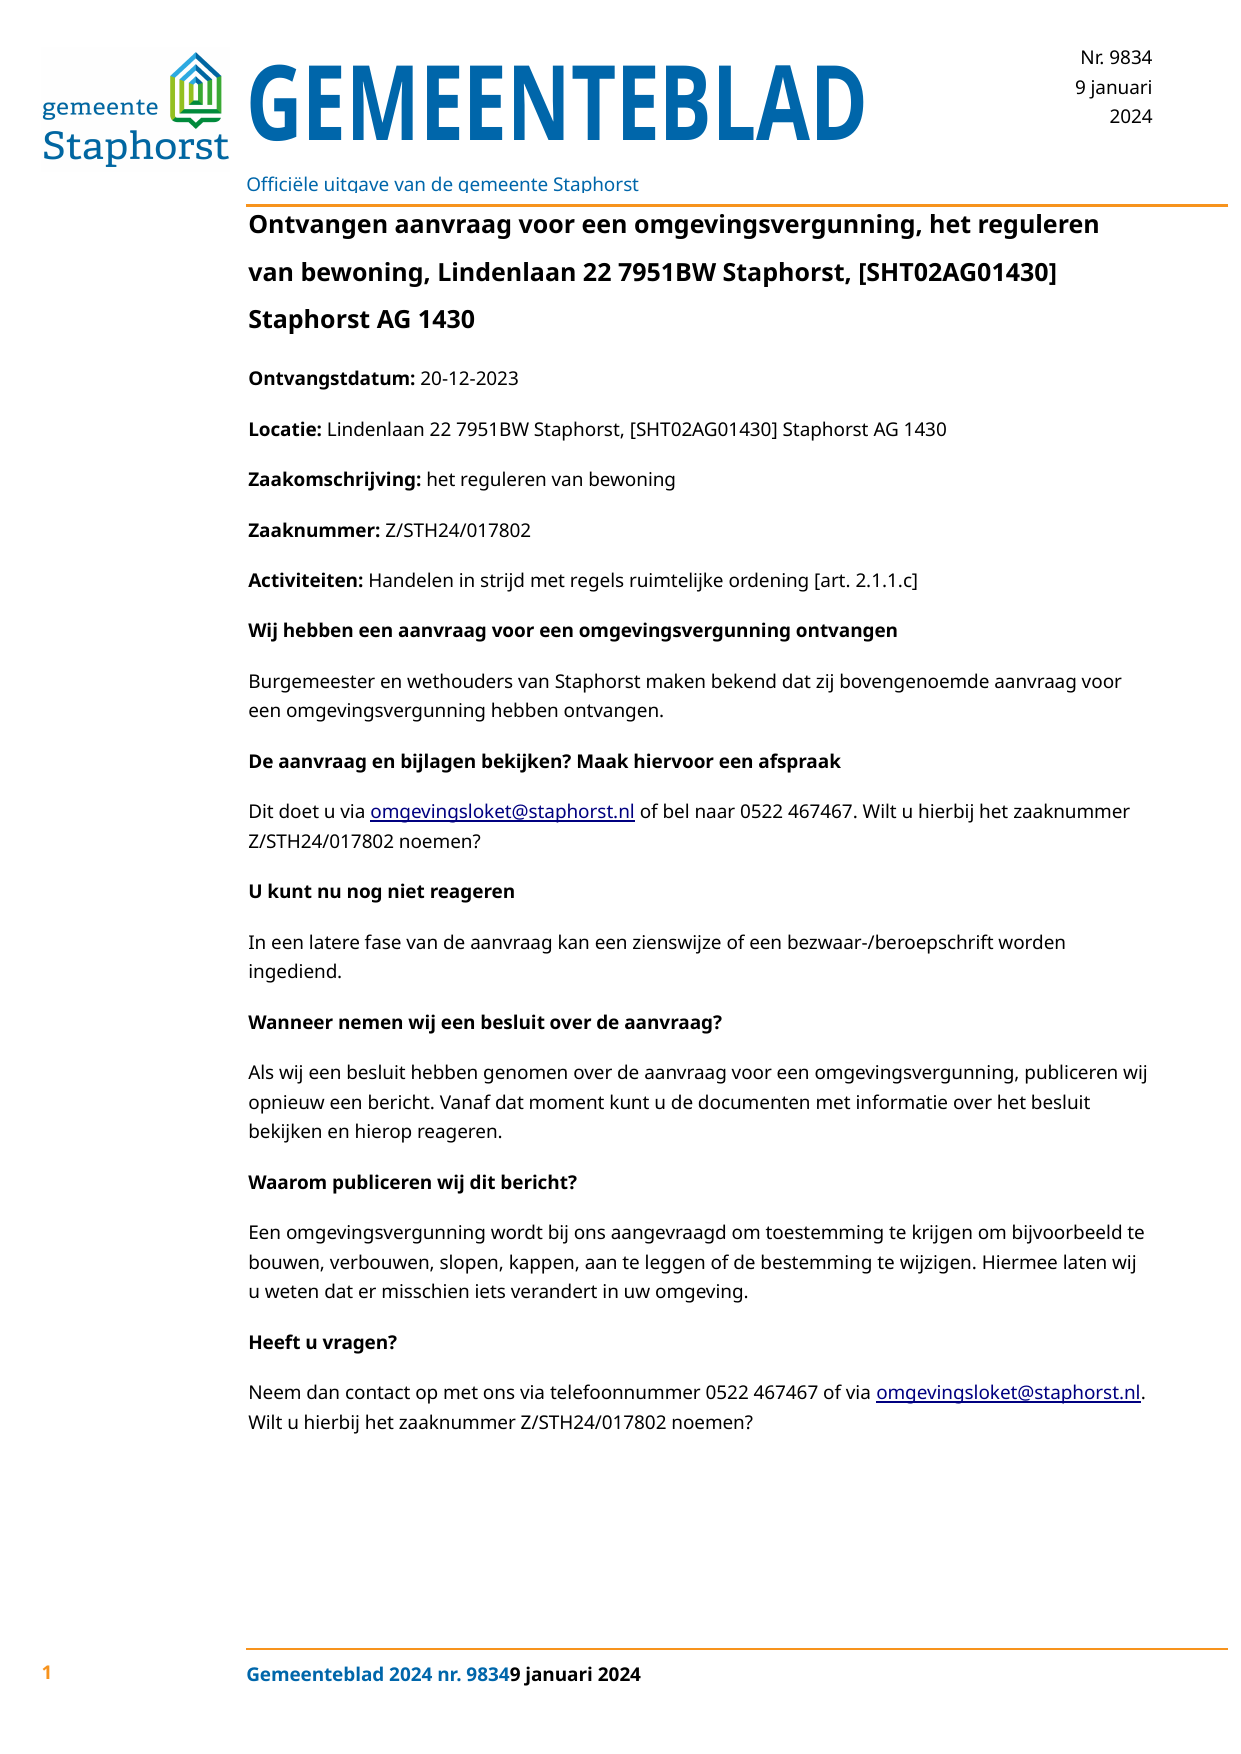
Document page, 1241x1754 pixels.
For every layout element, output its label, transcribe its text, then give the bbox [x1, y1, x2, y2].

text In een latere fase van de aanvraag kan een zienswijze of een bezwaar-/beroepschrift worden ingediend. [248, 929, 1152, 984]
text Neem dan contact op met ons via telefoonnummer 0522 467467 of via omgevingsloket@staphorst.nl. Wilt u hierbij het zaaknummer Z/STH24/017802 noemen? [248, 1379, 1152, 1434]
text De aanvraag en bijlagen bekijken? Maak hiervoor een afspraak [248, 748, 1152, 774]
text Een omgevingsvergunning wordt bij ons aangevraagd om toestemming te krijgen om bijvoorbeeld te bouwen, verbouwen, slopen, kappen, aan te leggen of de bestemming te wijzigen. Hiermee laten wij u weten dat er misschien iets verandert in uw omgeving. [248, 1219, 1152, 1304]
picture [41, 47, 231, 172]
text U kunt nu nog niet reageren [248, 878, 1152, 904]
text Heeft u vragen? [248, 1329, 1152, 1354]
text Wanneer nemen wij een besluit over de aanvraag? [248, 1009, 1152, 1034]
text Ontvangstdatum: 20-12-2023 [248, 366, 1152, 391]
text Zaakomschrijving: het reguleren van bewoning [248, 466, 1152, 492]
text Ontvangen aanvraag voor een omgevingsvergunning, het reguleren van bewoning, Lindenlaan 22 7951BW Staphorst, [SHT02AG01430] Staphorst AG 1430 [248, 207, 1152, 336]
text Dit doet u via omgevingsloket@staphorst.nl of bel naar 0522 467467. Wilt u hierbij het zaaknummer Z/STH24/017802 noemen? [248, 798, 1152, 854]
text Locatie: Lindenlaan 22 7951BW Staphorst, [SHT02AG01430] Staphorst AG 1430 [248, 416, 1152, 442]
text Zaaknummer: Z/STH24/017802 [248, 517, 1152, 542]
text Wij hebben een aanvraag voor een omgevingsvergunning ontvangen [248, 618, 1152, 643]
text Als wij een besluit hebben genomen over de aanvraag voor een omgevingsvergunning, publiceren wij opnieuw een bericht. Vanaf dat moment kunt u de documenten met informatie over het besluit bekijken en hierop reageren. [248, 1059, 1152, 1144]
text Activiteiten: Handelen in strijd met regels ruimtelijke ordening [art. 2.1.1.c] [248, 567, 1152, 593]
text Waarom publiceren wij dit bericht? [248, 1169, 1152, 1194]
text Burgemeester en wethouders van Staphorst maken bekend dat zij bovengenoemde aanvraag voor een omgevingsvergunning hebben ontvangen. [248, 668, 1152, 723]
